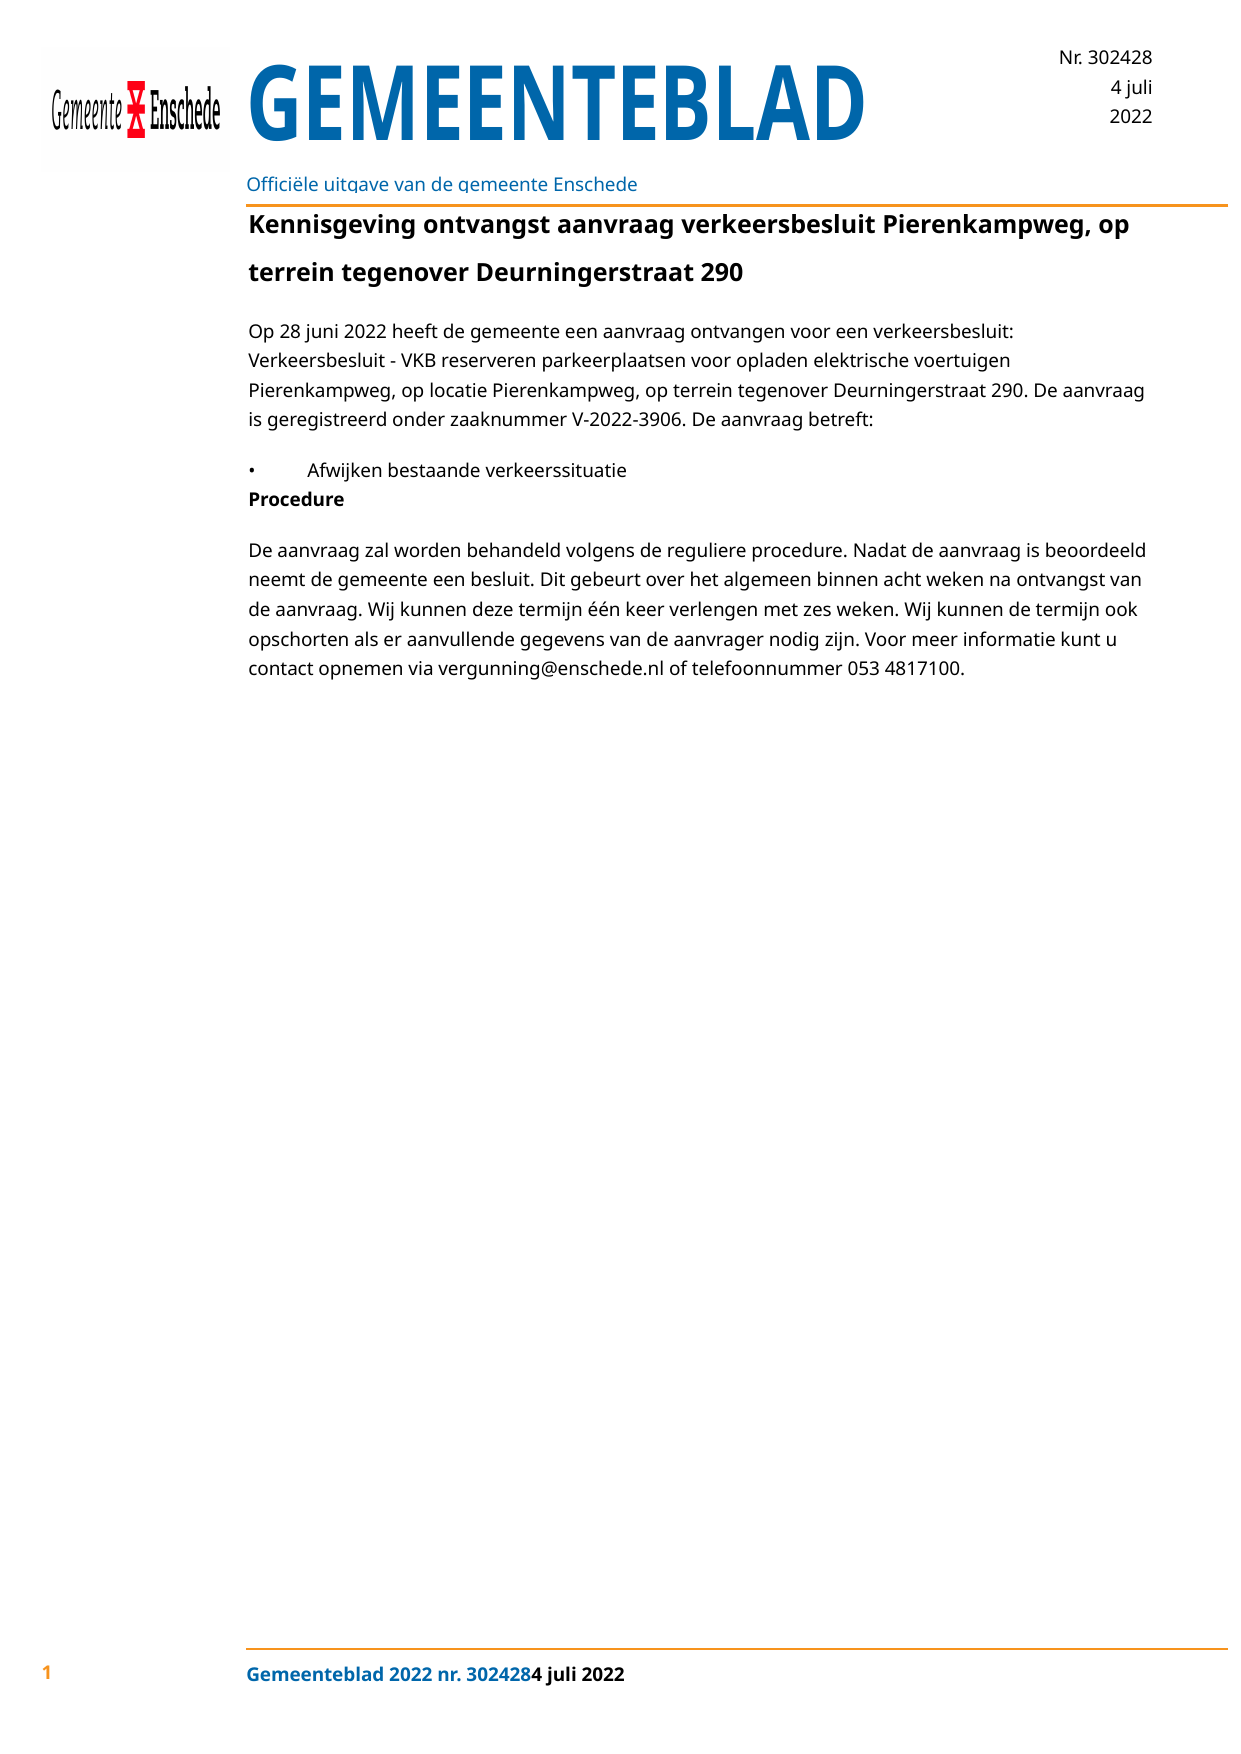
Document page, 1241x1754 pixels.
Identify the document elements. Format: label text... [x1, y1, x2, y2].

text Op 28 juni 2022 heeft de gemeente een aanvraag ontvangen voor een verkeersbesluit: Verkeersbesluit - VKB reserveren parkeerplaatsen voor opladen elektrische voertuigen Pierenkampweg, op locatie Pierenkampweg, op terrein tegenover Deurningerstraat 290. De aanvraag is geregistreerd onder zaaknummer V-2022-3906. De aanvraag betreft: [248, 318, 1152, 432]
list Afwijken bestaande verkeerssituatie [248, 457, 1152, 483]
text Kennisgeving ontvangst aanvraag verkeersbesluit Pierenkampweg, op terrein tegenover Deurningerstraat 290 [248, 207, 1152, 288]
text De aanvraag zal worden behandeld volgens de reguliere procedure. Nadat de aanvraag is beoordeeld neemt de gemeente een besluit. Dit gebeurt over het algemeen binnen acht weken na ontvangst van de aanvraag. Wij kunnen deze termijn één keer verlengen met zes weken. Wij kunnen de termijn ook opschorten als er aanvullende gegevens van de aanvrager nodig zijn. Voor meer informatie kunt u contact opnemen via vergunning@enschede.nl of telefoonnummer 053 4817100. [248, 537, 1152, 681]
picture [41, 47, 231, 172]
text Procedure [248, 487, 1152, 512]
